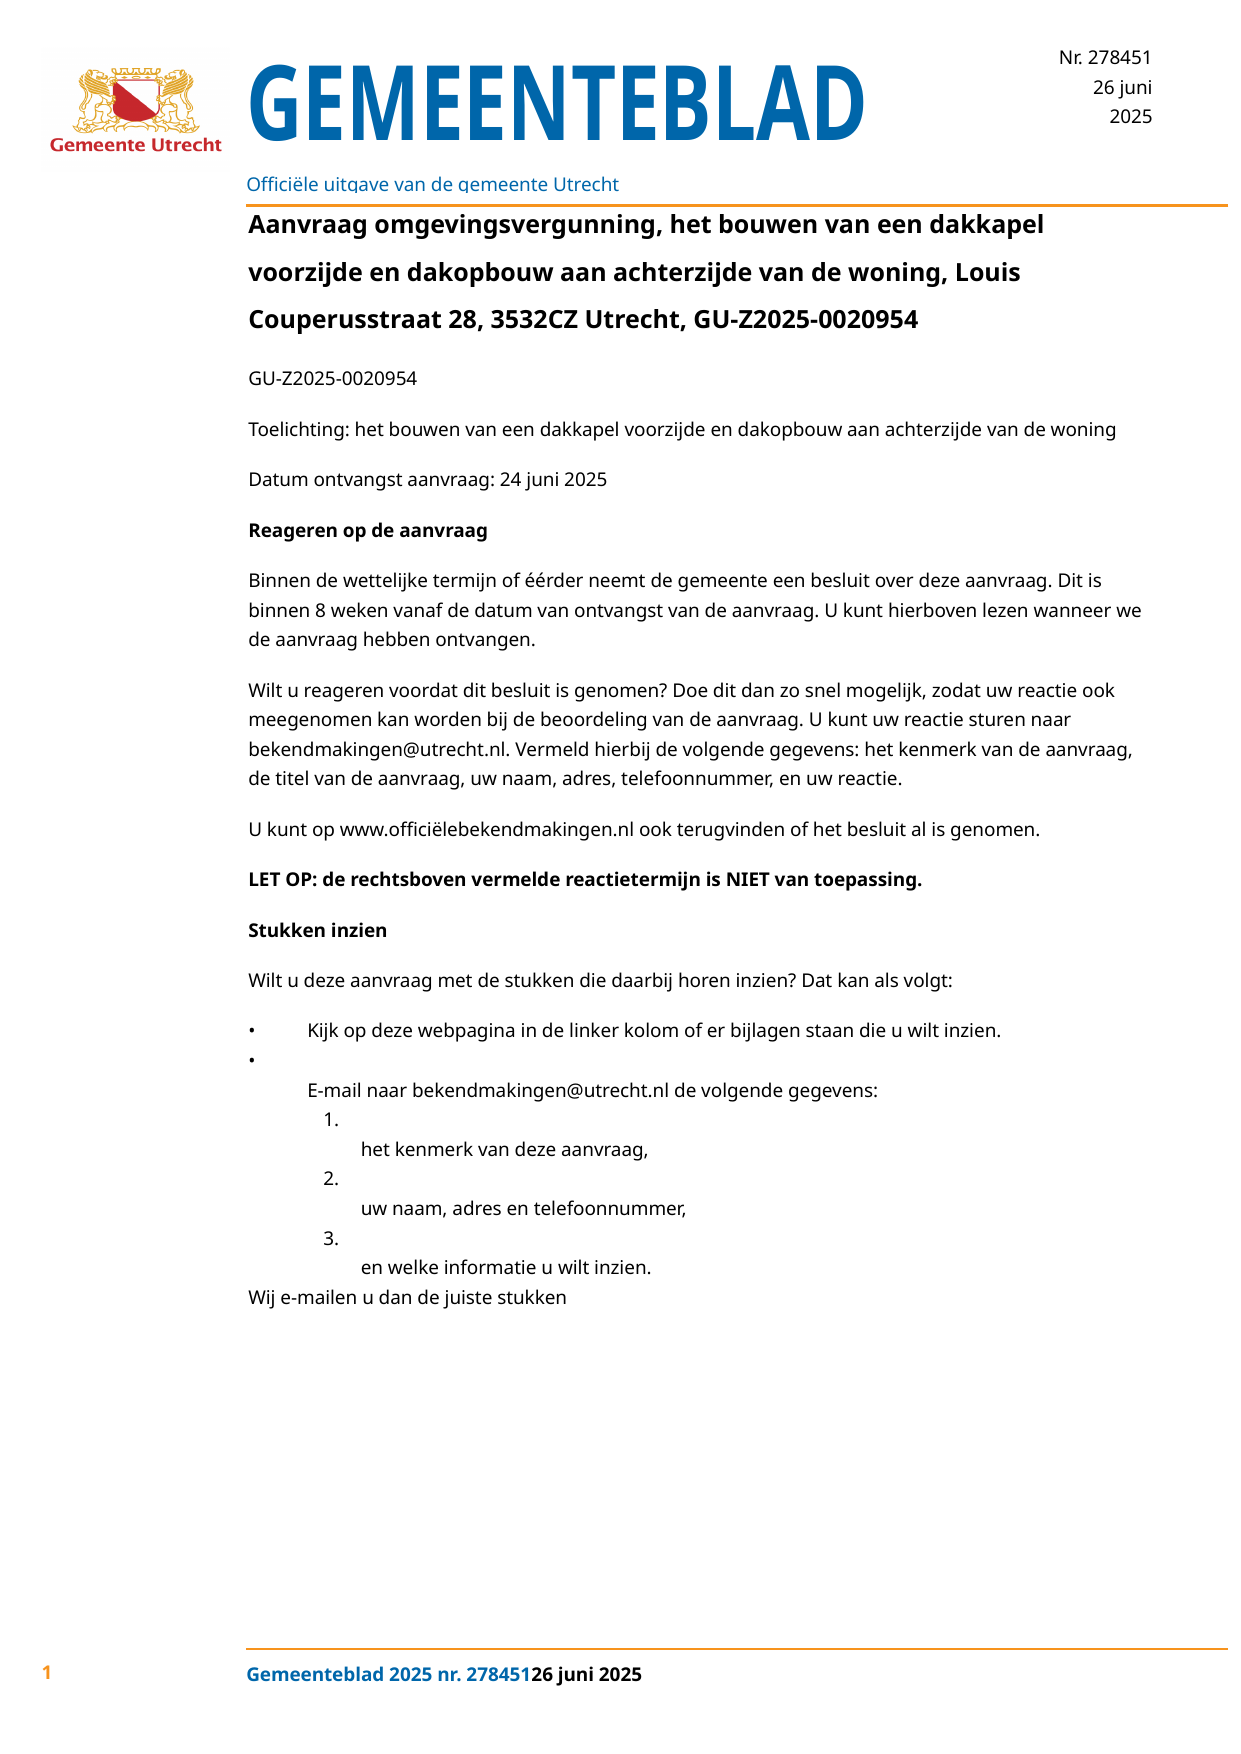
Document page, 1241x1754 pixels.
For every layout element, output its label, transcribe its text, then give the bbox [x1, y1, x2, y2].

list en welke informatie u wilt inzien. [323, 1254, 1152, 1280]
text Stukken inzien [248, 917, 1152, 942]
list uw naam, adres en telefoonnummer, [323, 1195, 1152, 1221]
picture [41, 47, 231, 172]
list E-mail naar bekendmakingen@utrecht.nl de volgende gegevens: [248, 1077, 1152, 1102]
text Wilt u reageren voordat dit besluit is genomen? Doe dit dan zo snel mogelijk, zodat uw reactie ook meegenomen kan worden bij de beoordeling van de aanvraag. U kunt uw reactie sturen naar bekendmakingen@utrecht.nl. Vermeld hierbij de volgende gegevens: het kenmerk van de aanvraag, de titel van de aanvraag, uw naam, adres, telefoonnummer, en uw reactie. [248, 677, 1152, 791]
text Reageren op de aanvraag [248, 517, 1152, 542]
text LET OP: de rechtsboven vermelde reactietermijn is NIET van toepassing. [248, 866, 1152, 892]
text Binnen de wettelijke termijn of éérder neemt de gemeente een besluit over deze aanvraag. Dit is binnen 8 weken vanaf de datum van ontvangst van de aanvraag. U kunt hierboven lezen wanneer we de aanvraag hebben ontvangen. [248, 567, 1152, 652]
text Toelichting: het bouwen van een dakkapel voorzijde en dakopbouw aan achterzijde van de woning [248, 416, 1152, 442]
text GU-Z2025-0020954 [248, 366, 1152, 391]
list Kijk op deze webpagina in de linker kolom of er bijlagen staan die u wilt inzien. [248, 1018, 1152, 1043]
text Wij e-mailen u dan de juiste stukken [248, 1284, 1152, 1309]
list het kenmerk van deze aanvraag, [323, 1136, 1152, 1162]
text Datum ontvangst aanvraag: 24 juni 2025 [248, 466, 1152, 492]
text Wilt u deze aanvraag met de stukken die daarbij horen inzien? Dat kan als volgt: [248, 967, 1152, 993]
text U kunt op www.officiëlebekendmakingen.nl ook terugvinden of het besluit al is genomen. [248, 816, 1152, 842]
text Aanvraag omgevingsvergunning, het bouwen van een dakkapel voorzijde en dakopbouw aan achterzijde van de woning, Louis Couperusstraat 28, 3532CZ Utrecht, GU-Z2025-0020954 [248, 207, 1152, 336]
